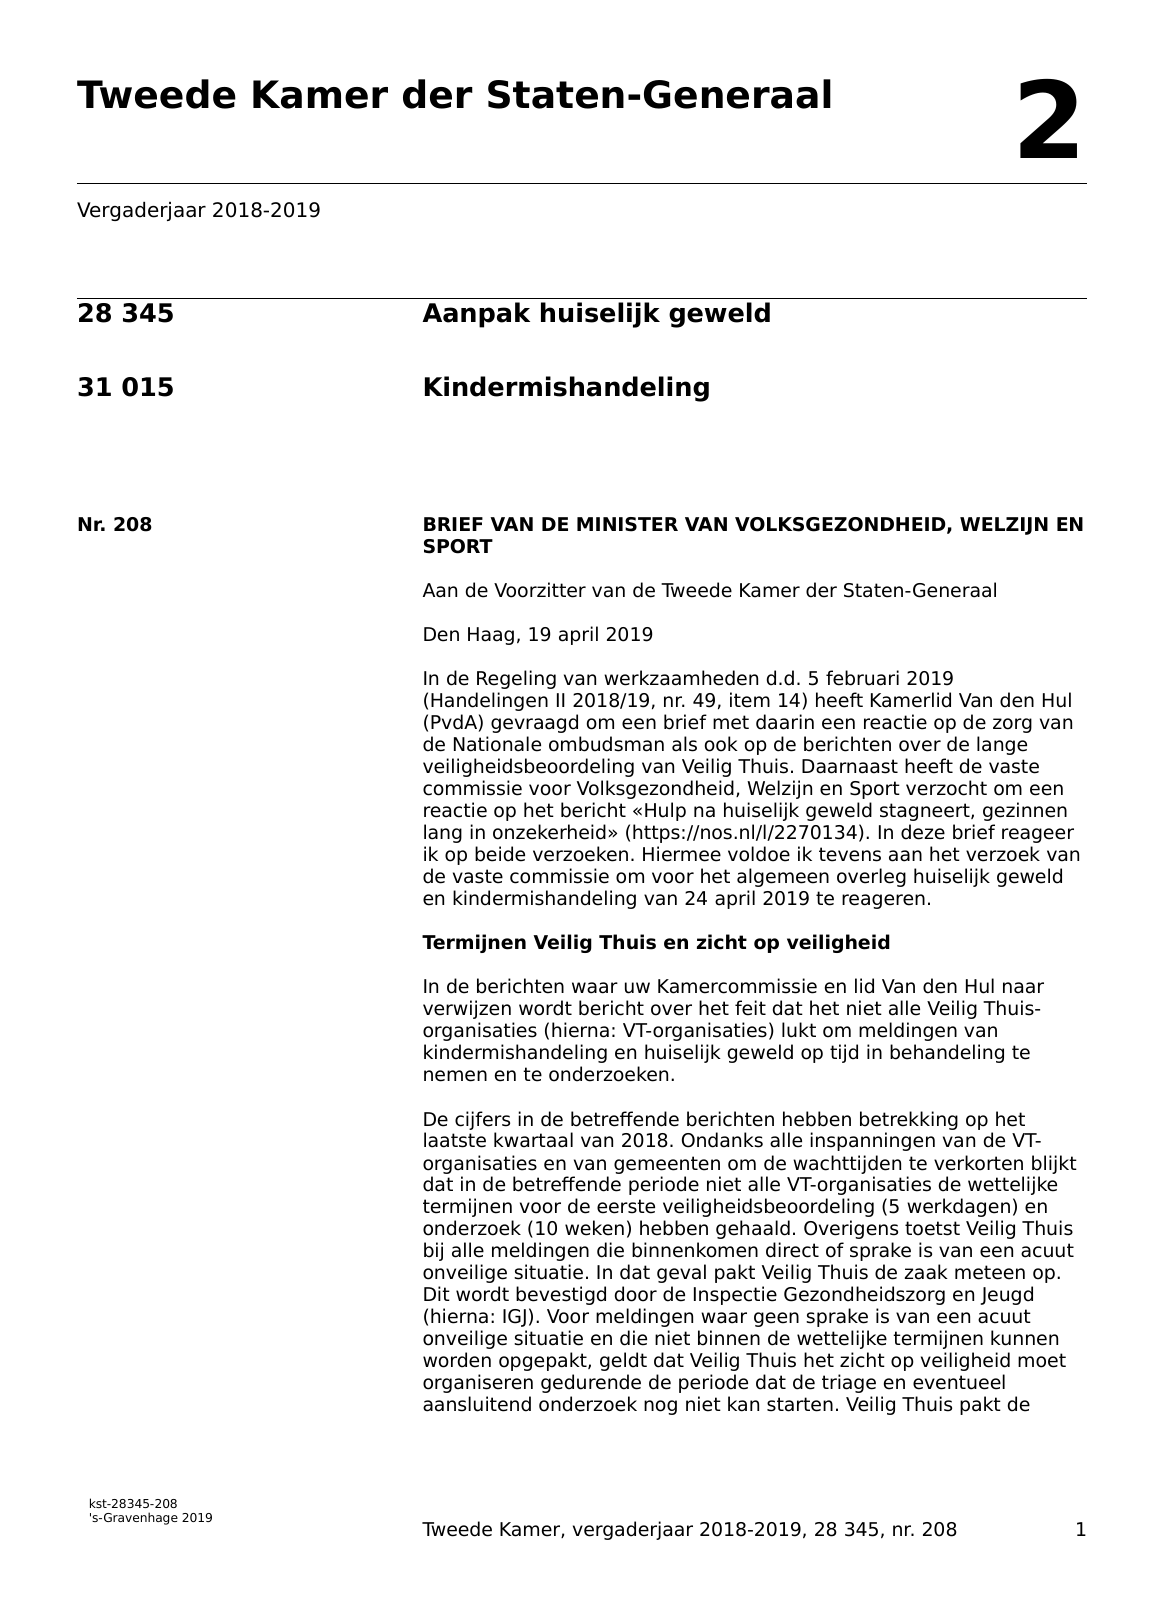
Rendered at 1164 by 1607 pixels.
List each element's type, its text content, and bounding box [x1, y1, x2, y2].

text Aan de Voorzitter van de Tweede Kamer der Staten-Generaal [422, 580, 1087, 602]
subtitle 31 015 Kindermishandeling [77, 373, 1087, 403]
text Den Haag, 19 april 2019 [422, 624, 1087, 646]
table_header 2 [886, 59, 1087, 183]
subtitle Termijnen Veilig Thuis en zicht op veiligheid [422, 932, 1087, 954]
text De cijfers in de betreffende berichten hebben betrekking op het laatste kwartaal van 2018. Ondanks alle inspanningen van de VT-organisaties en van gemeenten om de wachttijden te verkorten blijkt dat in de betreffende periode niet alle VT-organisaties de wettelijke termijnen voor de eerste veiligheidsbeoordeling (5 werkdagen) en onderzoek (10 weken) hebben gehaald. Overigens toetst Veilig Thuis bij alle meldingen die binnenkomen direct of sprake is van een acuut onveilige situatie. In dat geval pakt Veilig Thuis de zaak meteen op. Dit wordt bevestigd door de Inspectie Gezondheidszorg en Jeugd (hierna: IGJ). Voor meldingen waar geen sprake is van een acuut onveilige situatie en die niet binnen de wettelijke termijnen kunnen worden opgepakt, geldt dat Veilig Thuis het zicht op veiligheid moet organiseren gedurende de periode dat de triage en eventueel aansluitend onderzoek nog niet kan starten. Veilig Thuis pakt de [422, 1108, 1087, 1416]
subtitle 28 345 Aanpak huiselijk geweld [77, 299, 1087, 329]
text kst-28345-208 [88, 1497, 323, 1511]
text 's-Gravenhage 2019 [88, 1511, 323, 1525]
text In de Regeling van werkzaamheden d.d. 5 februari 2019 (Handelingen II 2018/19, nr. 49, item 14) heeft Kamerlid Van den Hul (PvdA) gevraagd om een brief met daarin een reactie op de zorg van de Nationale ombudsman als ook op de berichten over de lange veiligheidsbeoordeling van Veilig Thuis. Daarnaast heeft de vaste commissie voor Volksgezondheid, Welzijn en Sport verzocht om een reactie op het bericht «Hulp na huiselijk geweld stagneert, gezinnen lang in onzekerheid» (https://nos.nl/l/2270134). In deze brief reageer ik op beide verzoeken. Hiermee voldoe ik tevens aan het verzoek van de vaste commissie om voor het algemeen overleg huiselijk geweld en kindermishandeling van 24 april 2019 te reageren. [422, 668, 1087, 910]
subtitle Nr. 208 BRIEF VAN DE MINISTER VAN VOLKSGEZONDHEID, WELZIJN EN SPORT [77, 514, 1087, 558]
text In de berichten waar uw Kamercommissie en lid Van den Hul naar verwijzen wordt bericht over het feit dat het niet alle Veilig Thuis-organisaties (hierna: VT-organisaties) lukt om meldingen van kindermishandeling en huiselijk geweld op tijd in behandeling te nemen en te onderzoeken. [422, 976, 1087, 1086]
table_header Tweede Kamer der Staten-Generaal [77, 59, 886, 183]
table_cell Vergaderjaar 2018-2019 [77, 184, 1087, 298]
